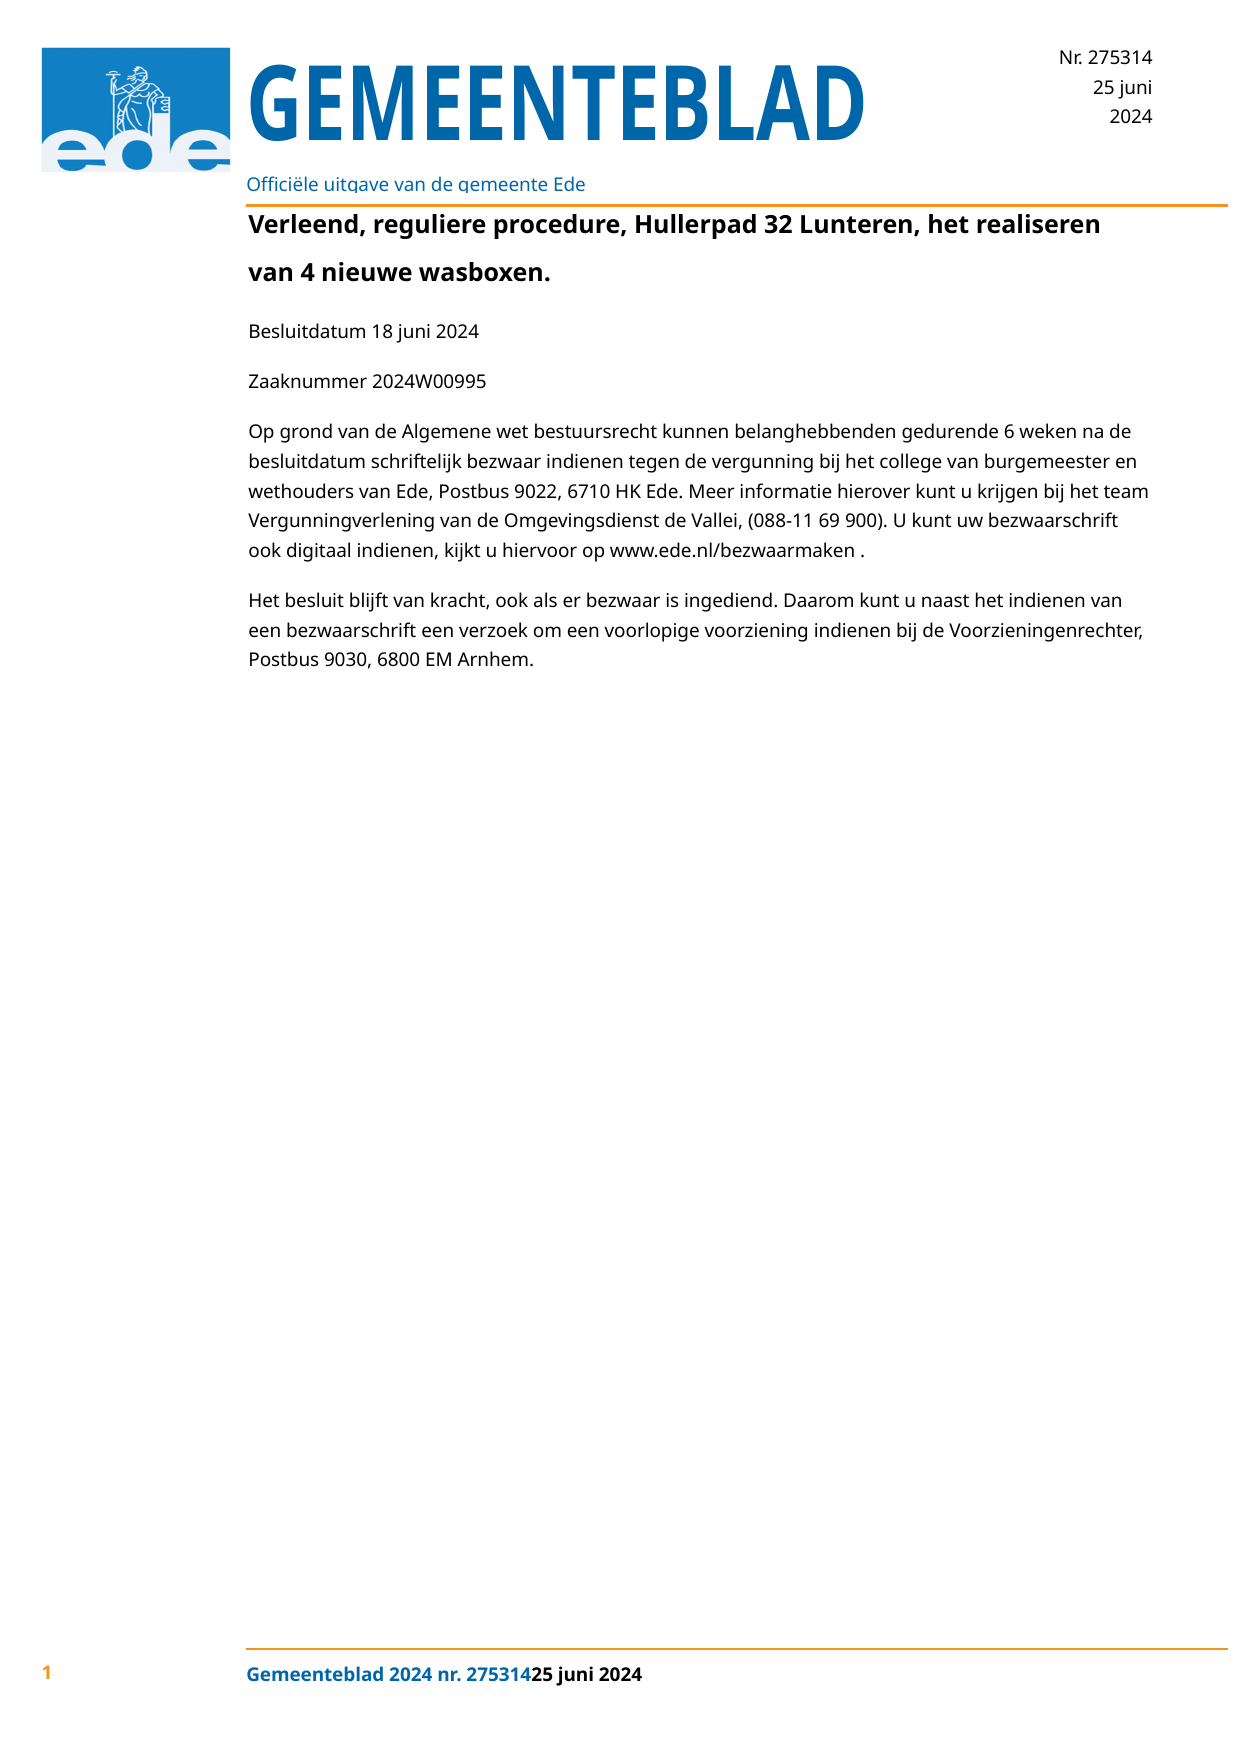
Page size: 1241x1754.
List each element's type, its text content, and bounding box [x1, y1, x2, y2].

text Besluitdatum 18 juni 2024 [248, 318, 1152, 344]
text Het besluit blijft van kracht, ook als er bezwaar is ingediend. Daarom kunt u naast het indienen van een bezwaarschrift een verzoek om een voorlopige voorziening indienen bij de Voorzieningenrechter, Postbus 9030, 6800 EM Arnhem. [248, 587, 1152, 672]
picture [41, 47, 231, 172]
text Op grond van de Algemene wet bestuursrecht kunnen belanghebbenden gedurende 6 weken na de besluitdatum schriftelijk bezwaar indienen tegen de vergunning bij het college van burgemeester en wethouders van Ede, Postbus 9022, 6710 HK Ede. Meer informatie hierover kunt u krijgen bij het team Vergunningverlening van de Omgevingsdienst de Vallei, (088-11 69 900). U kunt uw bezwaarschrift ook digitaal indienen, kijkt u hiervoor op www.ede.nl/bezwaarmaken . [248, 419, 1152, 563]
text Zaaknummer 2024W00995 [248, 368, 1152, 394]
text Verleend, reguliere procedure, Hullerpad 32 Lunteren, het realiseren van 4 nieuwe wasboxen. [248, 207, 1152, 288]
